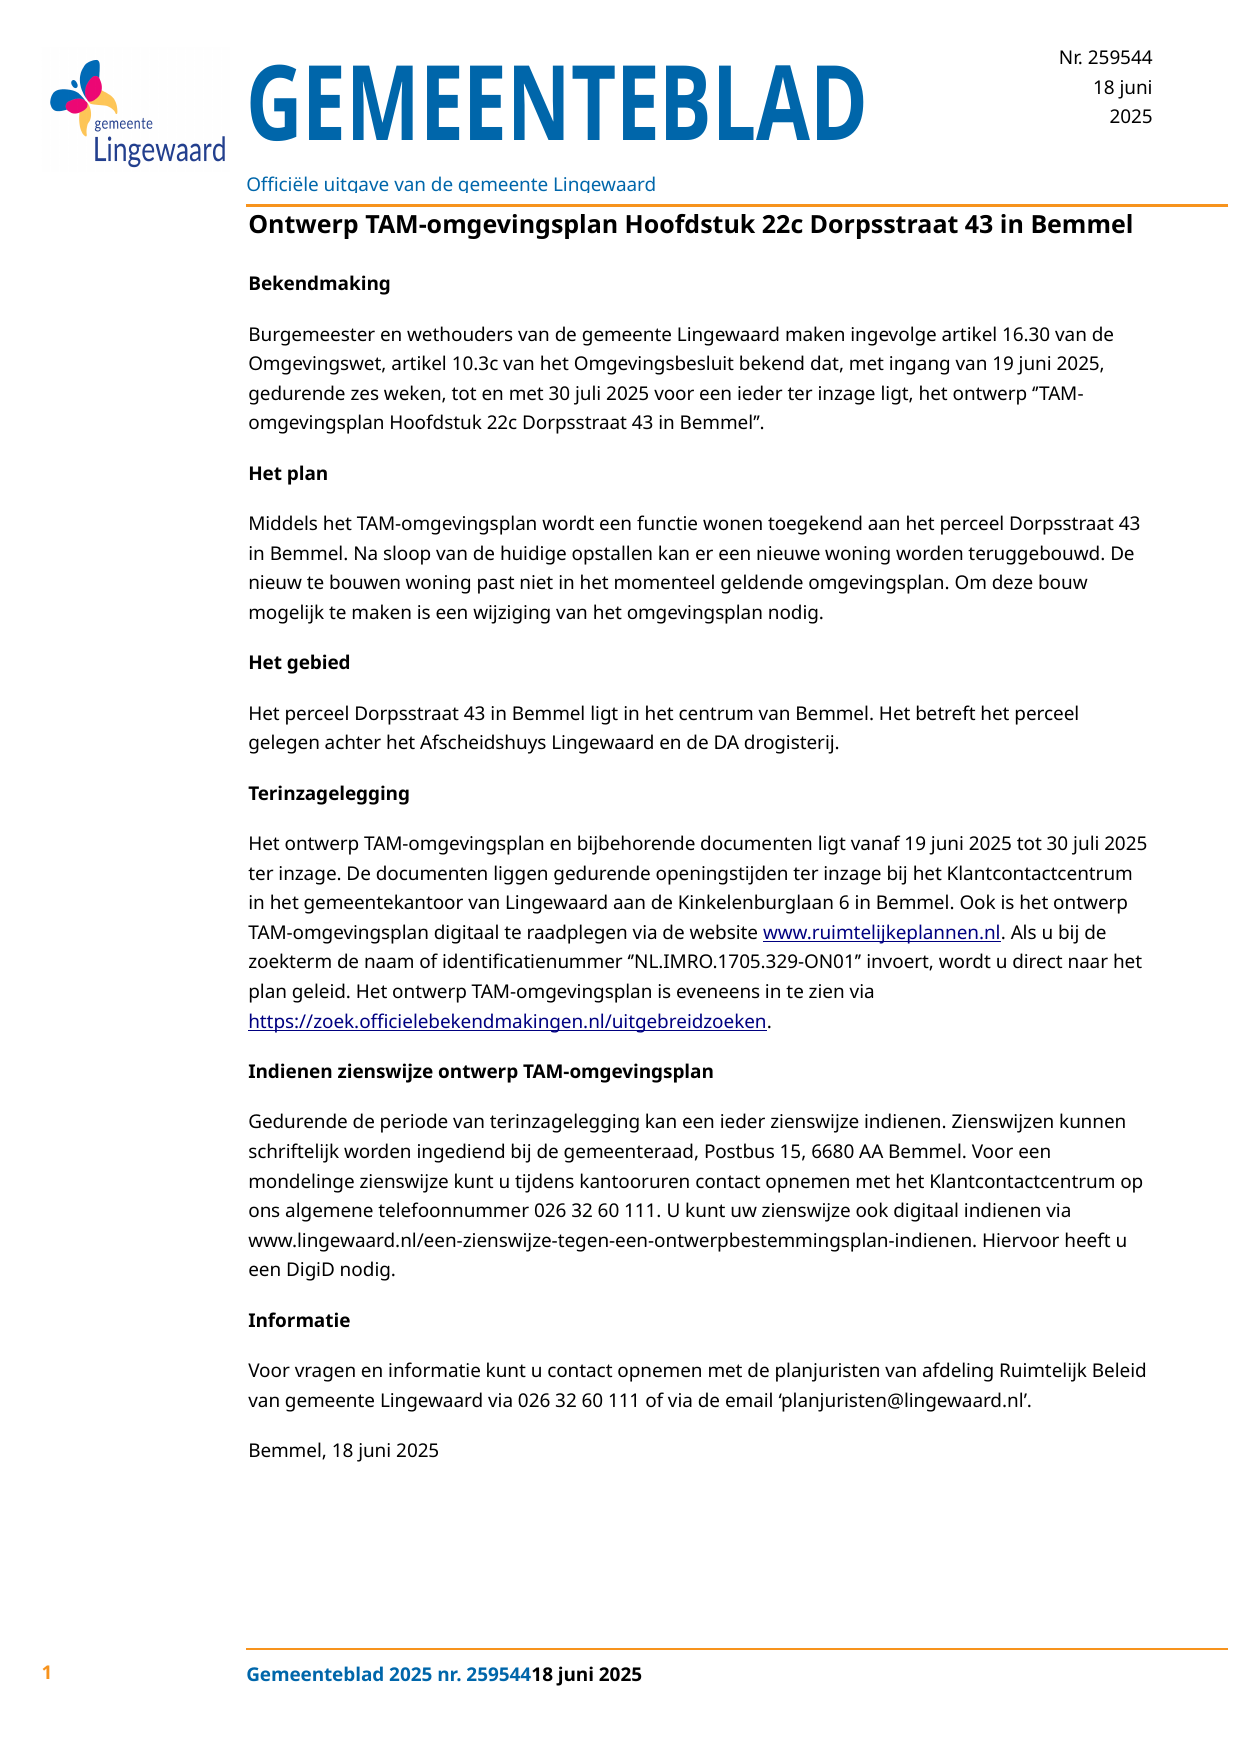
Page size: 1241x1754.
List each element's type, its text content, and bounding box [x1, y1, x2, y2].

text Indienen zienswijze ontwerp TAM-omgevingsplan [248, 1058, 1152, 1084]
text Informatie [248, 1307, 1152, 1333]
text Bemmel, 18 juni 2025 [248, 1437, 1152, 1463]
picture [41, 47, 231, 172]
text Het plan [248, 460, 1152, 486]
text Bekendmaking [248, 270, 1152, 296]
text Burgemeester en wethouders van de gemeente Lingewaard maken ingevolge artikel 16.30 van de Omgevingswet, artikel 10.3c van het Omgevingsbesluit bekend dat, met ingang van 19 juni 2025, gedurende zes weken, tot en met 30 juli 2025 voor een ieder ter inzage ligt, het ontwerp ‘’TAM-omgevingsplan Hoofdstuk 22c Dorpsstraat 43 in Bemmel’’. [248, 321, 1152, 435]
text Het perceel Dorpsstraat 43 in Bemmel ligt in het centrum van Bemmel. Het betreft het perceel gelegen achter het Afscheidshuys Lingewaard en de DA drogisterij. [248, 700, 1152, 755]
text Het ontwerp TAM-omgevingsplan en bijbehorende documenten ligt vanaf 19 juni 2025 tot 30 juli 2025 ter inzage. De documenten liggen gedurende openingstijden ter inzage bij het Klantcontactcentrum in het gemeentekantoor van Lingewaard aan de Kinkelenburglaan 6 in Bemmel. Ook is het ontwerp TAM-omgevingsplan digitaal te raadplegen via de website www.ruimtelijkeplannen.nl. Als u bij de zoekterm de naam of identificatienummer ‘’NL.IMRO.1705.329-ON01’’ invoert, wordt u direct naar het plan geleid. Het ontwerp TAM-omgevingsplan is eveneens in te zien via https://zoek.officielebekendmakingen.nl/uitgebreidzoeken. [248, 830, 1152, 1033]
text Terinzagelegging [248, 780, 1152, 806]
text Voor vragen en informatie kunt u contact opnemen met de planjuristen van afdeling Ruimtelijk Beleid van gemeente Lingewaard via 026 32 60 111 of via de email ‘planjuristen@lingewaard.nl’. [248, 1357, 1152, 1413]
text Het gebied [248, 649, 1152, 675]
text Gedurende de periode van terinzagelegging kan een ieder zienswijze indienen. Zienswijzen kunnen schriftelijk worden ingediend bij de gemeenteraad, Postbus 15, 6680 AA Bemmel. Voor een mondelinge zienswijze kunt u tijdens kantooruren contact opnemen met het Klantcontactcentrum op ons algemene telefoonnummer 026 32 60 111. U kunt uw zienswijze ook digitaal indienen via www.lingewaard.nl/een-zienswijze-tegen-een-ontwerpbestemmingsplan-indienen. Hiervoor heeft u een DigiD nodig. [248, 1109, 1152, 1282]
text Ontwerp TAM-omgevingsplan Hoofdstuk 22c Dorpsstraat 43 in Bemmel [248, 207, 1152, 241]
text Middels het TAM-omgevingsplan wordt een functie wonen toegekend aan het perceel Dorpsstraat 43 in Bemmel. Na sloop van de huidige opstallen kan er een nieuwe woning worden teruggebouwd. De nieuw te bouwen woning past niet in het momenteel geldende omgevingsplan. Om deze bouw mogelijk te maken is een wijziging van het omgevingsplan nodig. [248, 510, 1152, 625]
